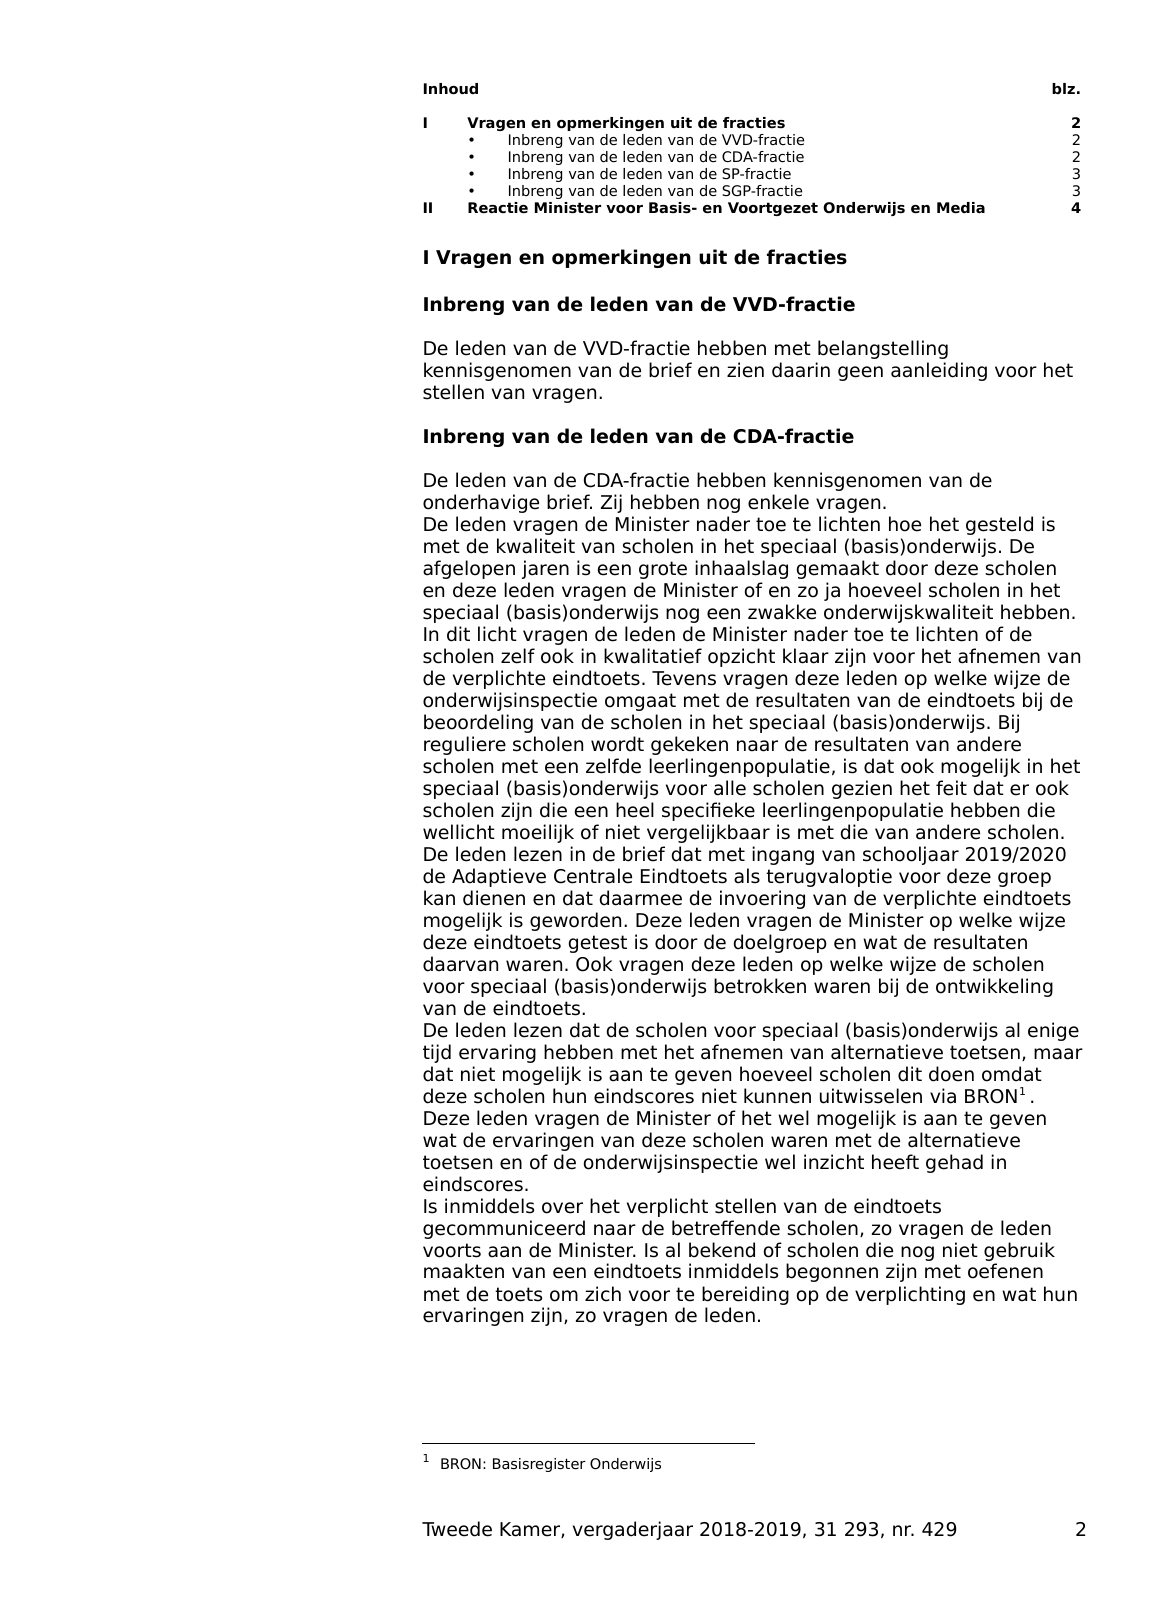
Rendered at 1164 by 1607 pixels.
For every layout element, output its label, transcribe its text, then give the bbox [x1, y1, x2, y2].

text BRON: Basisregister Onderwijs [422, 1452, 1087, 1474]
table_cell [422, 149, 461, 166]
text De leden lezen dat de scholen voor speciaal (basis)onderwijs al enige tijd ervaring hebben met het afnemen van alternatieve toetsen, maar dat niet mogelijk is aan te geven hoeveel scholen dit doen omdat deze scholen hun eindscores niet kunnen uitwisselen via BRON. Deze leden vragen de Minister of het wel mogelijk is aan te geven wat de ervaringen van deze scholen waren met de alternatieve toetsen en of de onderwijsinspectie wel inzicht heeft gehad in eindscores. [422, 1020, 1087, 1196]
table_cell Inbreng van de leden van de SGP-fractie [501, 183, 1023, 200]
table_cell 3 [1023, 183, 1087, 200]
table_cell • [461, 149, 501, 166]
subtitle Inbreng van de leden van de VVD-fractie [422, 294, 1087, 316]
table_cell II [422, 200, 461, 217]
table_cell Reactie Minister voor Basis- en Voortgezet Onderwijs en Media [461, 200, 1023, 217]
subtitle Inbreng van de leden van de CDA-fractie [422, 426, 1087, 448]
text De leden vragen de Minister nader toe te lichten hoe het gesteld is met de kwaliteit van scholen in het speciaal (basis)onderwijs. De afgelopen jaren is een grote inhaalslag gemaakt door deze scholen en deze leden vragen de Minister of en zo ja hoeveel scholen in het speciaal (basis)onderwijs nog een zwakke onderwijskwaliteit hebben. In dit licht vragen de leden de Minister nader toe te lichten of de scholen zelf ook in kwalitatief opzicht klaar zijn voor het afnemen van de verplichte eindtoets. Tevens vragen deze leden op welke wijze de onderwijsinspectie omgaat met de resultaten van de eindtoets bij de beoordeling van de scholen in het speciaal (basis)onderwijs. Bij reguliere scholen wordt gekeken naar de resultaten van andere scholen met een zelfde leerlingenpopulatie, is dat ook mogelijk in het speciaal (basis)onderwijs voor alle scholen gezien het feit dat er ook scholen zijn die een heel specifieke leerlingenpopulatie hebben die wellicht moeilijk of niet vergelijkbaar is met die van andere scholen. [422, 514, 1087, 844]
table_cell • [461, 183, 501, 200]
table_header Inhoud [422, 81, 1023, 98]
table_cell Inbreng van de leden van de CDA-fractie [501, 149, 1023, 166]
table_cell Inbreng van de leden van de VVD-fractie [501, 132, 1023, 149]
table_cell • [461, 132, 501, 149]
table_cell 2 [1023, 115, 1087, 132]
table_cell I [422, 115, 461, 132]
table_cell 4 [1023, 200, 1087, 217]
table_cell Inbreng van de leden van de SP-fractie [501, 166, 1023, 183]
text De leden van de CDA-fractie hebben kennisgenomen van de onderhavige brief. Zij hebben nog enkele vragen. [422, 470, 1087, 514]
table_cell [422, 183, 461, 200]
table_header blz. [1023, 81, 1087, 98]
table_cell [422, 132, 461, 149]
text De leden van de VVD-fractie hebben met belangstelling kennisgenomen van de brief en zien daarin geen aanleiding voor het stellen van vragen. [422, 338, 1087, 404]
table_cell [422, 166, 461, 183]
table_cell Vragen en opmerkingen uit de fracties [461, 115, 1023, 132]
table_cell [422, 98, 1087, 115]
table_cell 2 [1023, 149, 1087, 166]
table_cell 2 [1023, 132, 1087, 149]
text De leden lezen in de brief dat met ingang van schooljaar 2019/2020 de Adaptieve Centrale Eindtoets als terugvaloptie voor deze groep kan dienen en dat daarmee de invoering van de verplichte eindtoets mogelijk is geworden. Deze leden vragen de Minister op welke wijze deze eindtoets getest is door de doelgroep en wat de resultaten daarvan waren. Ook vragen deze leden op welke wijze de scholen voor speciaal (basis)onderwijs betrokken waren bij de ontwikkeling van de eindtoets. [422, 844, 1087, 1020]
table_cell • [461, 166, 501, 183]
subtitle I Vragen en opmerkingen uit de fracties [422, 247, 1087, 269]
text Is inmiddels over het verplicht stellen van de eindtoets gecommuniceerd naar de betreffende scholen, zo vragen de leden voorts aan de Minister. Is al bekend of scholen die nog niet gebruik maakten van een eindtoets inmiddels begonnen zijn met oefenen met de toets om zich voor te bereiding op de verplichting en wat hun ervaringen zijn, zo vragen de leden. [422, 1196, 1087, 1327]
table_cell 3 [1023, 166, 1087, 183]
